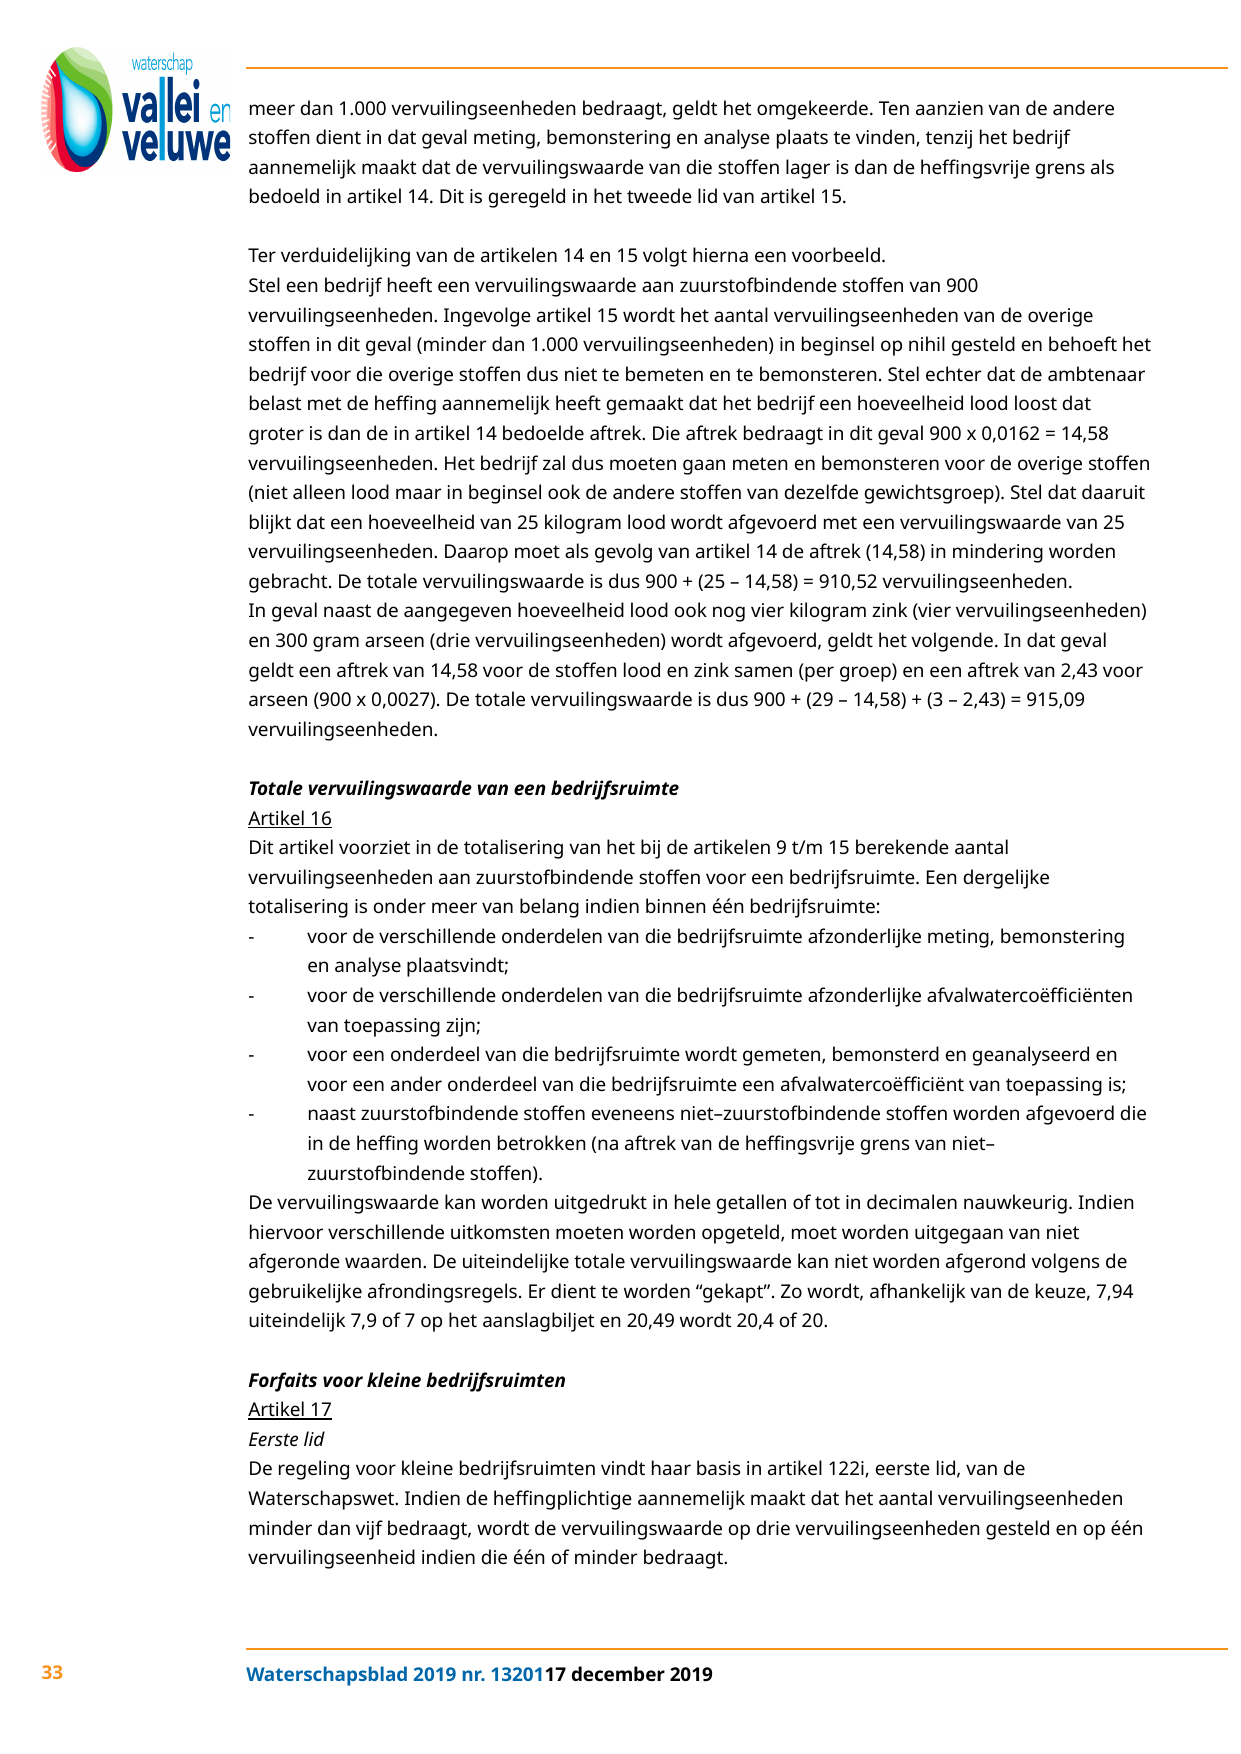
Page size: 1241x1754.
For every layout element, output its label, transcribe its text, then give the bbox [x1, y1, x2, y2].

list voor de verschillende onderdelen van die bedrijfsruimte afzonderlijke afvalwatercoëfficiënten van toepassing zijn; [248, 982, 1152, 1038]
text Forfaits voor kleine bedrijfsruimten [248, 1367, 1152, 1393]
picture [41, 47, 231, 172]
text Ter verduidelijking van de artikelen 14 en 15 volgt hierna een voorbeeld. [248, 243, 1152, 268]
list voor een onderdeel van die bedrijfsruimte wordt gemeten, bemonsterd en geanalyseerd en voor een ander onderdeel van die bedrijfsruimte een afvalwatercoëfficiënt van toepassing is; [248, 1041, 1152, 1097]
text Artikel 16 [248, 805, 1152, 831]
text meer dan 1.000 vervuilingseenheden bedraagt, geldt het omgekeerde. Ten aanzien van de andere stoffen dient in dat geval meting, bemonstering en analyse plaats te vinden, tenzij het bedrijf aannemelijk maakt dat de vervuilingswaarde van die stoffen lager is dan de heffingsvrije grens als bedoeld in artikel 14. Dit is geregeld in het tweede lid van artikel 15. [248, 95, 1152, 209]
text Dit artikel voorziet in de totalisering van het bij de artikelen 9 t/m 15 berekende aantal vervuilingseenheden aan zuurstofbindende stoffen voor een bedrijfsruimte. Een dergelijke totalisering is onder meer van belang indien binnen één bedrijfsruimte: [248, 834, 1152, 919]
text In geval naast de aangegeven hoeveelheid lood ook nog vier kilogram zink (vier vervuilingseenheden) en 300 gram arseen (drie vervuilingseenheden) wordt afgevoerd, geldt het volgende. In dat geval geldt een aftrek van 14,58 voor de stoffen lood en zink samen (per groep) en een aftrek van 2,43 voor arseen (900 x 0,0027). De totale vervuilingswaarde is dus 900 + (29 – 14,58) + (3 – 2,43) = 915,09 vervuilingseenheden. [248, 598, 1152, 742]
list voor de verschillende onderdelen van die bedrijfsruimte afzonderlijke meting, bemonstering en analyse plaatsvindt; [248, 923, 1152, 978]
text Totale vervuilingswaarde van een bedrijfsruimte [248, 775, 1152, 801]
text Artikel 17 [248, 1396, 1152, 1422]
text Eerste lid [248, 1426, 1152, 1452]
text De regeling voor kleine bedrijfsruimten vindt haar basis in artikel 122i, eerste lid, van de Waterschapswet. Indien de heffingplichtige aannemelijk maakt dat het aantal vervuilingseenheden minder dan vijf bedraagt, wordt de vervuilingswaarde op drie vervuilingseenheden gesteld en op één vervuilingseenheid indien die één of minder bedraagt. [248, 1456, 1152, 1570]
list naast zuurstofbindende stoffen eveneens niet–zuurstofbindende stoffen worden afgevoerd die in de heffing worden betrokken (na aftrek van de heffingsvrije grens van niet–zuurstofbindende stoffen). [248, 1101, 1152, 1186]
text De vervuilingswaarde kan worden uitgedrukt in hele getallen of tot in decimalen nauwkeurig. Indien hiervoor verschillende uitkomsten moeten worden opgeteld, moet worden uitgegaan van niet afgeronde waarden. De uiteindelijke totale vervuilingswaarde kan niet worden afgerond volgens de gebruikelijke afrondingsregels. Er dient te worden “gekapt”. Zo wordt, afhankelijk van de keuze, 7,94 uiteindelijk 7,9 of 7 op het aanslagbiljet en 20,49 wordt 20,4 of 20. [248, 1189, 1152, 1333]
text Stel een bedrijf heeft een vervuilingswaarde aan zuurstofbindende stoffen van 900 vervuilingseenheden. Ingevolge artikel 15 wordt het aantal vervuilingseenheden van de overige stoffen in dit geval (minder dan 1.000 vervuilingseenheden) in beginsel op nihil gesteld en behoeft het bedrijf voor die overige stoffen dus niet te bemeten en te bemonsteren. Stel echter dat de ambtenaar belast met de heffing aannemelijk heeft gemaakt dat het bedrijf een hoeveelheid lood loost dat groter is dan de in artikel 14 bedoelde aftrek. Die aftrek bedraagt in dit geval 900 x 0,0162 = 14,58 vervuilingseenheden. Het bedrijf zal dus moeten gaan meten en bemonsteren voor de overige stoffen (niet alleen lood maar in beginsel ook de andere stoffen van dezelfde gewichtsgroep). Stel dat daaruit blijkt dat een hoeveelheid van 25 kilogram lood wordt afgevoerd met een vervuilingswaarde van 25 vervuilingseenheden. Daarop moet als gevolg van artikel 14 de aftrek (14,58) in mindering worden gebracht. De totale vervuilingswaarde is dus 900 + (25 – 14,58) = 910,52 vervuilingseenheden. [248, 272, 1152, 594]
